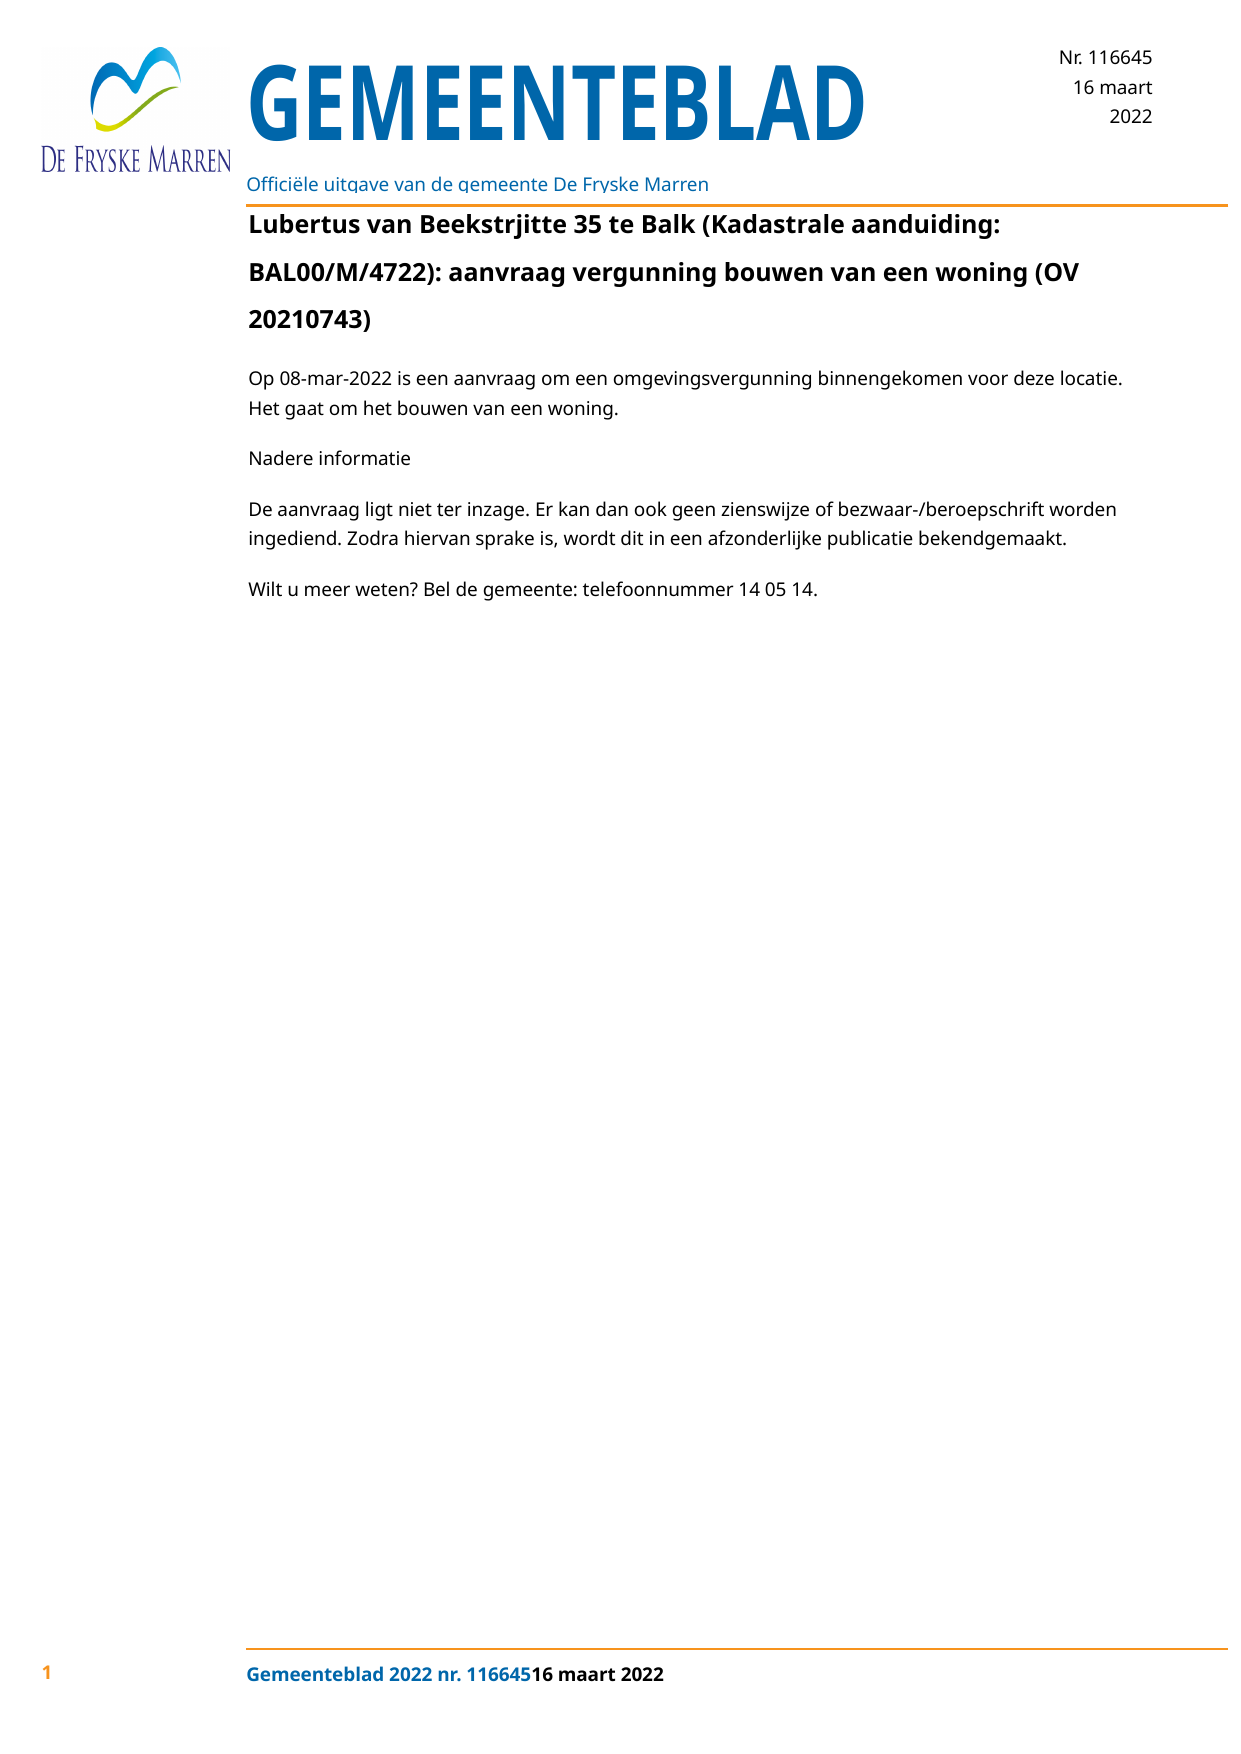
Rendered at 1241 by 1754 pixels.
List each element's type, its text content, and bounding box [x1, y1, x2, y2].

text Nadere informatie [248, 446, 1152, 471]
picture [41, 47, 231, 172]
text De aanvraag ligt niet ter inzage. Er kan dan ook geen zienswijze of bezwaar-/beroepschrift worden ingediend. Zodra hiervan sprake is, wordt dit in een afzonderlijke publicatie bekendgemaakt. [248, 496, 1152, 551]
text Wilt u meer weten? Bel de gemeente: telefoonnummer 14 05 14. [248, 576, 1152, 602]
text Op 08-mar-2022 is een aanvraag om een omgevingsvergunning binnengekomen voor deze locatie. Het gaat om het bouwen van een woning. [248, 366, 1152, 421]
text Lubertus van Beekstrjitte 35 te Balk (Kadastrale aanduiding: BAL00/M/4722): aanvraag vergunning bouwen van een woning (OV 20210743) [248, 207, 1152, 336]
